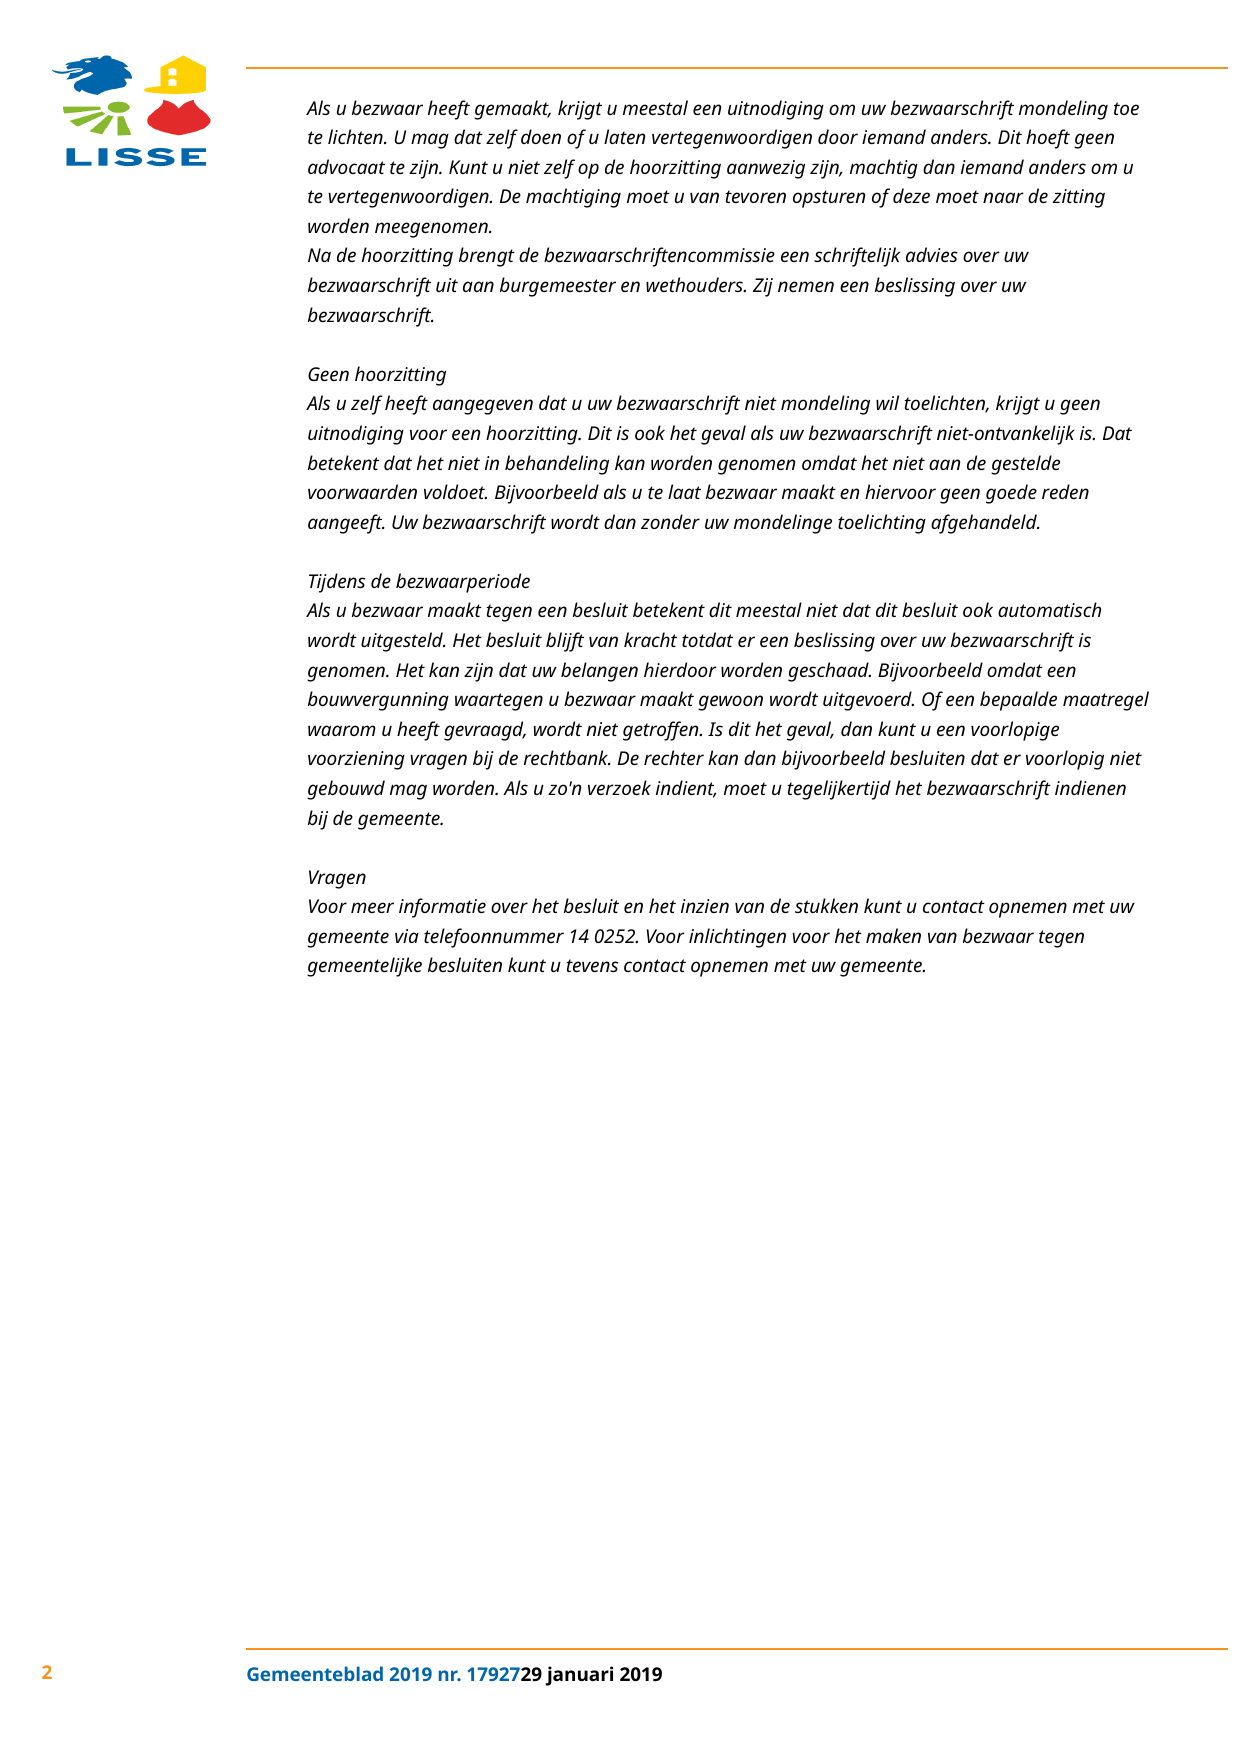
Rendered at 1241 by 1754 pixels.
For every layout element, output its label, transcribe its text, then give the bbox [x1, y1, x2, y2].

list Voor meer informatie over het besluit en het inzien van de stukken kunt u contact opnemen met uw gemeente via telefoonnummer 14 0252. Voor inlichtingen voor het maken van bezwaar tegen gemeentelijke besluiten kunt u tevens contact opnemen met uw gemeente. [248, 893, 1152, 978]
list Geen hoorzitting [248, 361, 1152, 387]
list Na de hoorzitting brengt de bezwaarschriftencommissie een schriftelijk advies over uw bezwaarschrift uit aan burgemeester en wethouders. Zij nemen een beslissing over uw bezwaarschrift. [248, 243, 1152, 328]
list Als u bezwaar heeft gemaakt, krijgt u meestal een uitnodiging om uw bezwaarschrift mondeling toe te lichten. U mag dat zelf doen of u laten vertegenwoordigen door iemand anders. Dit hoeft geen advocaat te zijn. Kunt u niet zelf op de hoorzitting aanwezig zijn, machtig dan iemand anders om u te vertegenwoordigen. De machtiging moet u van tevoren opsturen of deze moet naar de zitting worden meegenomen. [248, 95, 1152, 239]
list Vragen [248, 864, 1152, 890]
list Als u zelf heeft aangegeven dat u uw bezwaarschrift niet mondeling wil toelichten, krijgt u geen uitnodiging voor een hoorzitting. Dit is ook het geval als uw bezwaarschrift niet-ontvankelijk is. Dat betekent dat het niet in behandeling kan worden genomen omdat het niet aan de gestelde voorwaarden voldoet. Bijvoorbeeld als u te laat bezwaar maakt en hiervoor geen goede reden aangeeft. Uw bezwaarschrift wordt dan zonder uw mondelinge toelichting afgehandeld. [248, 391, 1152, 535]
list Tijdens de bezwaarperiode [248, 568, 1152, 594]
list Als u bezwaar maakt tegen een besluit betekent dit meestal niet dat dit besluit ook automatisch wordt uitgesteld. Het besluit blijft van kracht totdat er een beslissing over uw bezwaarschrift is genomen. Het kan zijn dat uw belangen hierdoor worden geschaad. Bijvoorbeeld omdat een bouwvergunning waartegen u bezwaar maakt gewoon wordt uitgevoerd. Of een bepaalde maatregel waarom u heeft gevraagd, wordt niet getroffen. Is dit het geval, dan kunt u een voorlopige voorziening vragen bij de rechtbank. De rechter kan dan bijvoorbeeld besluiten dat er voorlopig niet gebouwd mag worden. Als u zo'n verzoek indient, moet u tegelijkertijd het bezwaarschrift indienen bij de gemeente. [248, 598, 1152, 831]
picture [41, 47, 231, 172]
